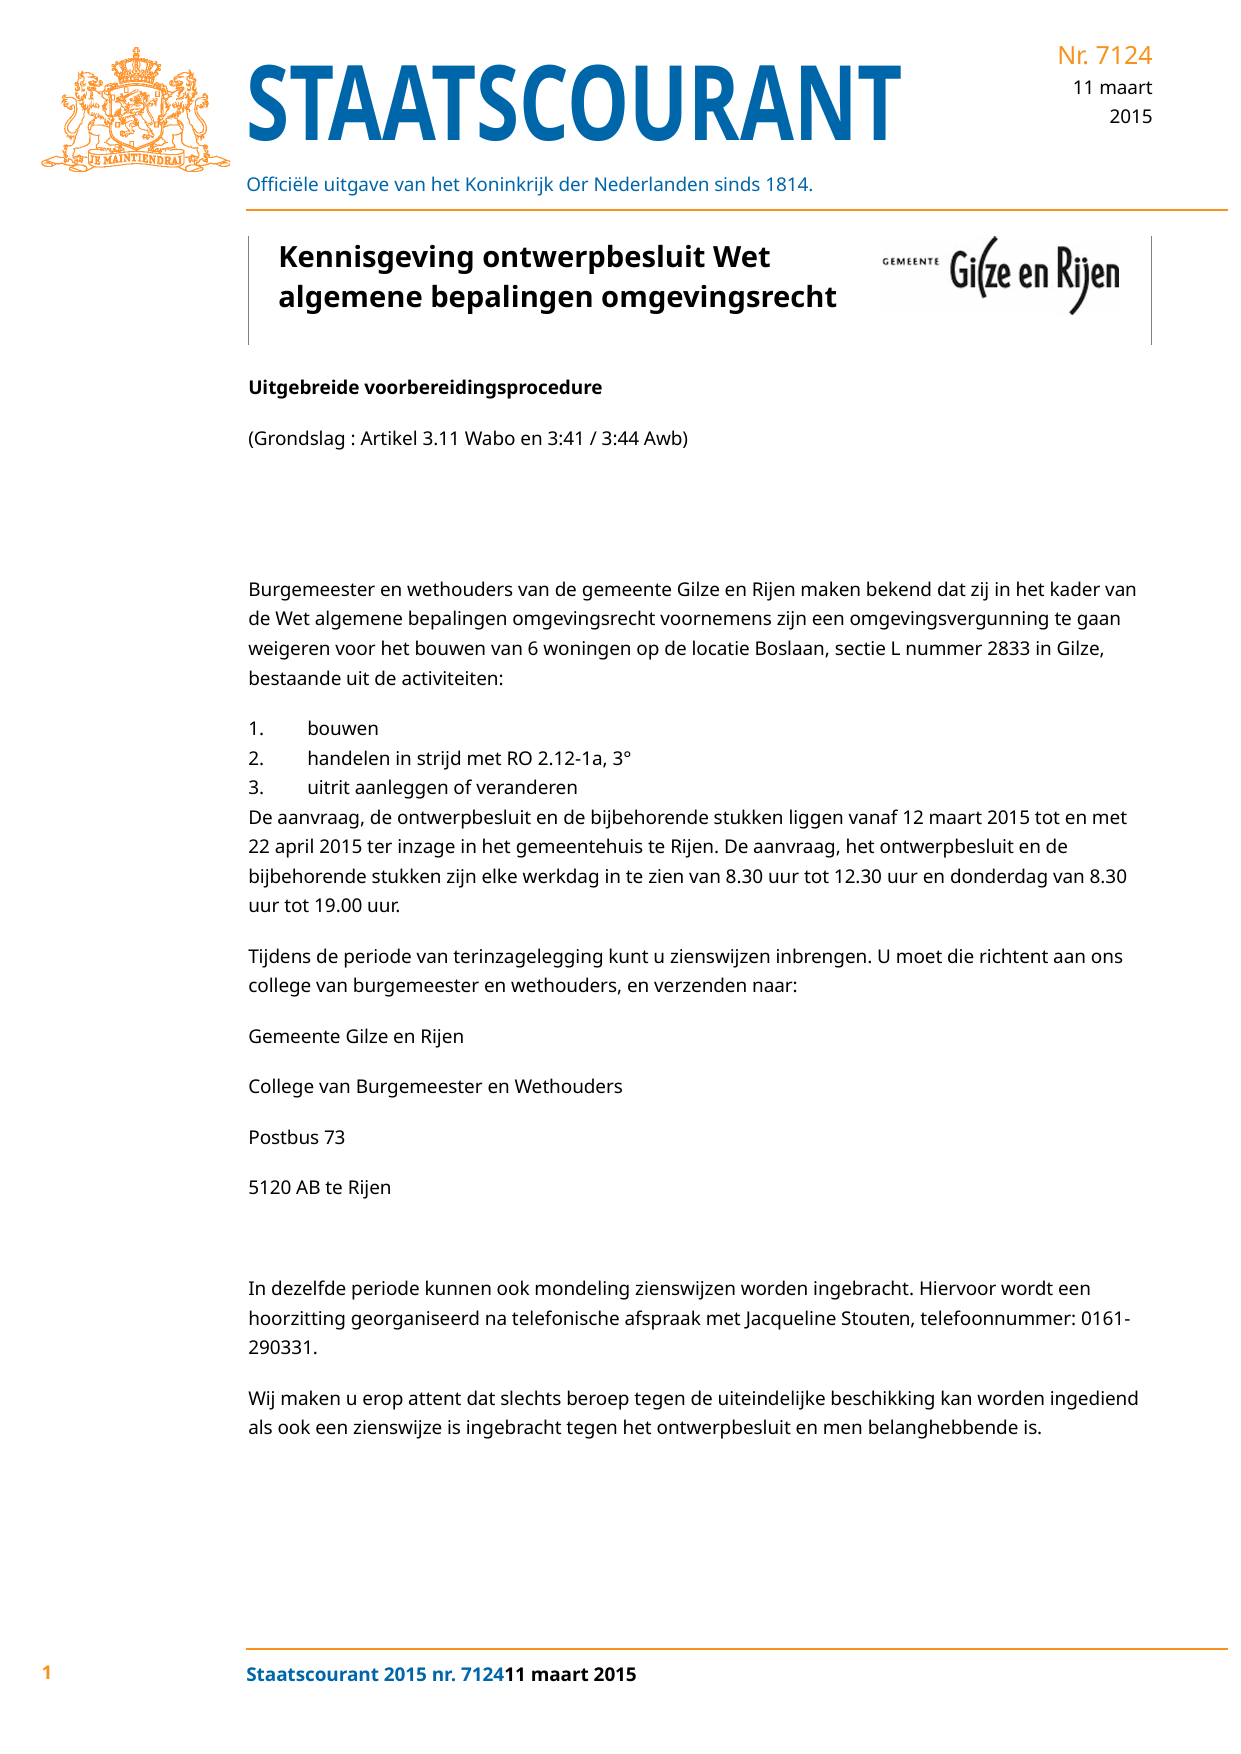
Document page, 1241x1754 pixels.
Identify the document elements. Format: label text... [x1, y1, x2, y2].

table_header [850, 236, 1151, 345]
text De aanvraag, de ontwerpbesluit en de bijbehorende stukken liggen vanaf 12 maart 2015 tot en met 22 april 2015 ter inzage in het gemeentehuis te Rijen. De aanvraag, het ontwerpbesluit en de bijbehorende stukken zijn elke werkdag in te zien van 8.30 uur tot 12.30 uur en donderdag van 8.30 uur tot 19.00 uur. [248, 804, 1152, 918]
text 5120 AB te Rijen [248, 1174, 1152, 1200]
text Postbus 73 [248, 1124, 1152, 1149]
text Gemeente Gilze en Rijen [248, 1023, 1152, 1049]
text (Grondslag : Artikel 3.11 Wabo en 3:41 / 3:44 Awb) [248, 425, 1152, 450]
text Uitgebreide voorbereidingsprocedure [248, 374, 1152, 400]
table_header Kennisgeving ontwerpbesluit Wet algemene bepalingen omgevingsrecht [249, 236, 850, 345]
text Burgemeester en wethouders van de gemeente Gilze en Rijen maken bekend dat zij in het kader van de Wet algemene bepalingen omgevingsrecht voornemens zijn een omgevingsvergunning te gaan weigeren voor het bouwen van 6 woningen op de locatie Boslaan, sectie L nummer 2833 in Gilze, bestaande uit de activiteiten: [248, 576, 1152, 690]
text College van Burgemeester en Wethouders [248, 1073, 1152, 1099]
list handelen in strijd met RO 2.12-1a, 3° [248, 745, 1152, 770]
text Wij maken u erop attent dat slechts beroep tegen de uiteindelijke beschikking kan worden ingediend als ook een zienswijze is ingebracht tegen het ontwerpbesluit en men belanghebbende is. [248, 1385, 1152, 1440]
list uitrit aanleggen of veranderen [248, 774, 1152, 800]
picture [41, 47, 231, 172]
list bouwen [248, 715, 1152, 741]
picture [882, 236, 1119, 315]
text In dezelfde periode kunnen ook mondeling zienswijzen worden ingebracht. Hiervoor wordt een hoorzitting georganiseerd na telefonische afspraak met Jacqueline Stouten, telefoonnummer: 0161-290331. [248, 1275, 1152, 1360]
text Tijdens de periode van terinzagelegging kunt u zienswijzen inbrengen. U moet die richtent aan ons college van burgemeester en wethouders, en verzenden naar: [248, 943, 1152, 998]
